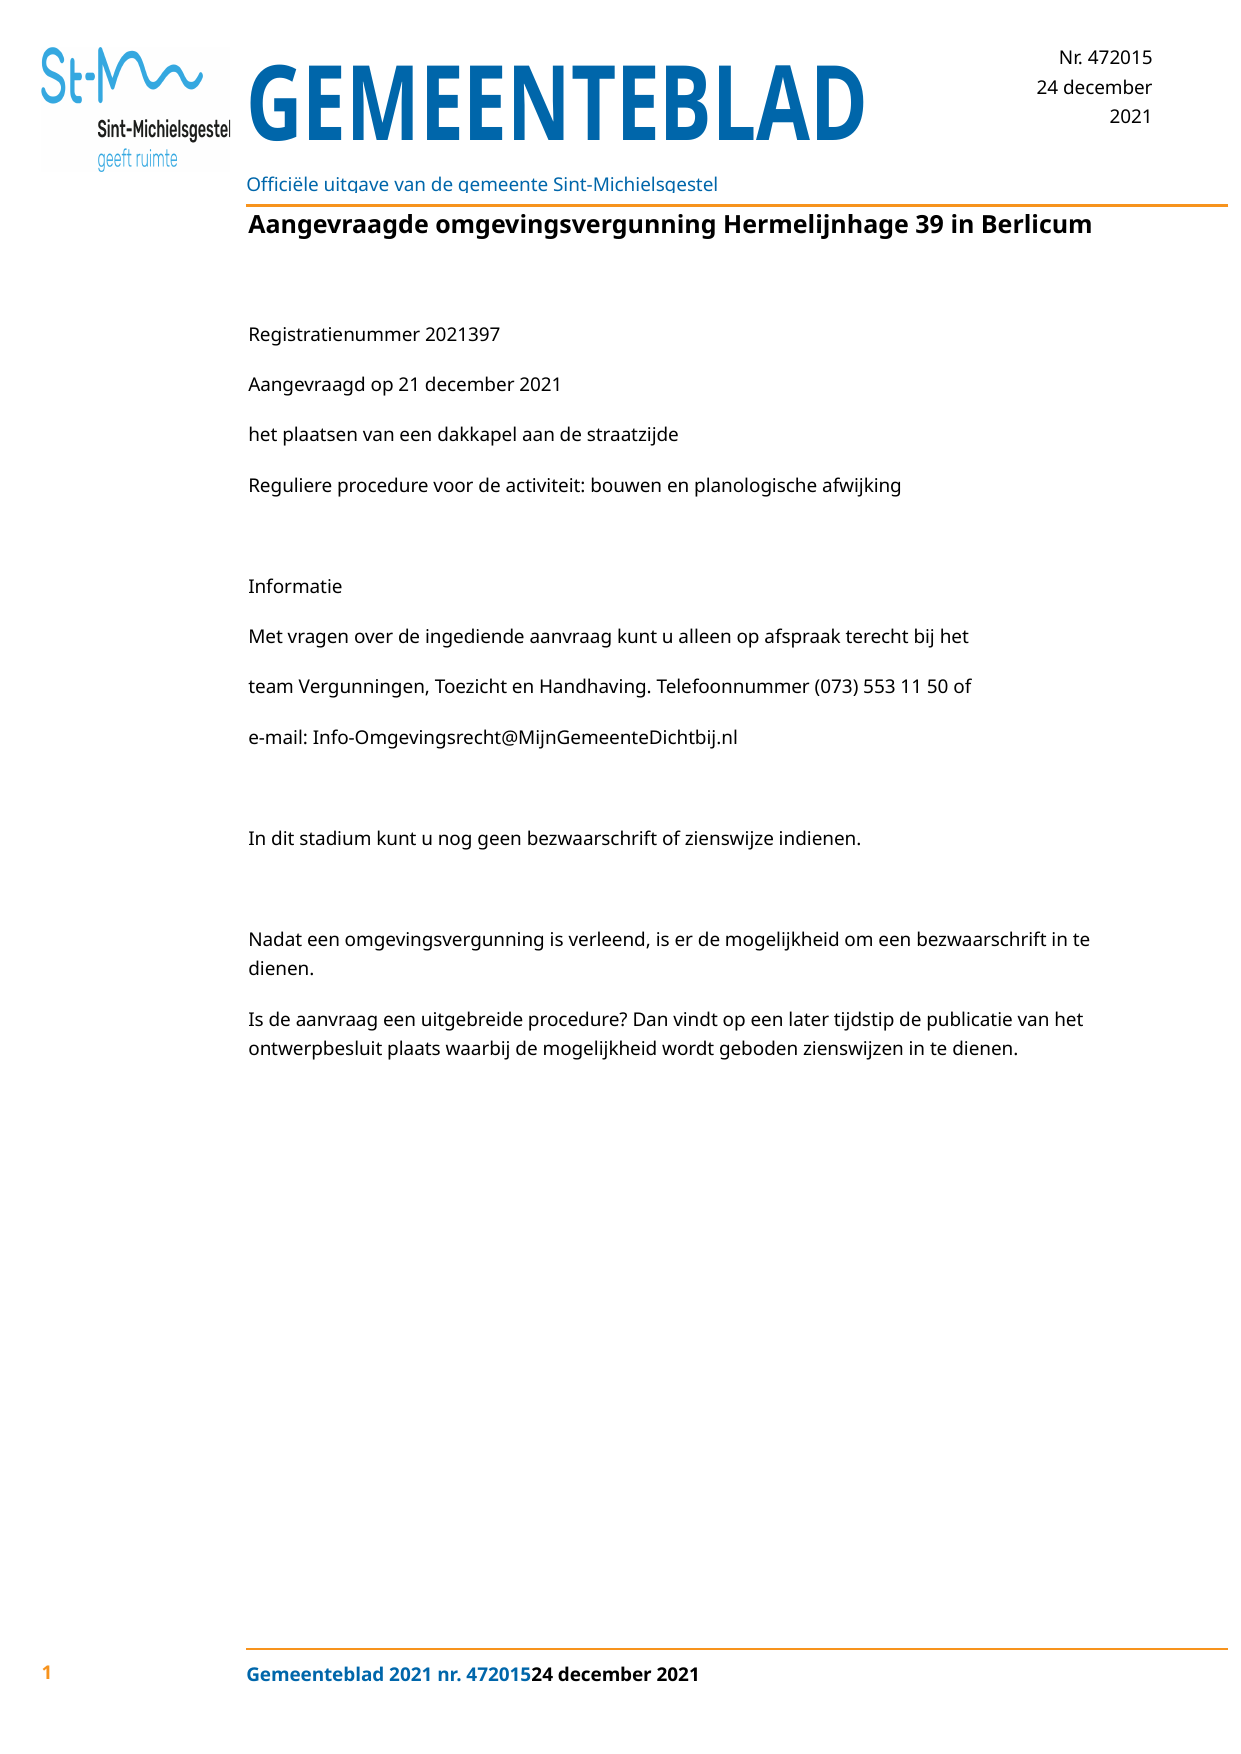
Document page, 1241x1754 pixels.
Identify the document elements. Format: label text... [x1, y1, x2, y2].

text Nadat een omgevingsvergunning is verleend, is er de mogelijkheid om een bezwaarschrift in te dienen. [248, 926, 1152, 981]
text Registratienummer 2021397 [248, 321, 1152, 346]
text In dit stadium kunt u nog geen bezwaarschrift of zienswijze indienen. [248, 825, 1152, 851]
text Reguliere procedure voor de activiteit: bouwen en planologische afwijking [248, 472, 1152, 498]
text Aangevraagd op 21 december 2021 [248, 371, 1152, 397]
text Met vragen over de ingediende aanvraag kunt u alleen op afspraak terecht bij het [248, 623, 1152, 649]
text e-mail: Info-Omgevingsrecht@MijnGemeenteDichtbij.nl [248, 724, 1152, 750]
text het plaatsen van een dakkapel aan de straatzijde [248, 422, 1152, 447]
text Aangevraagde omgevingsvergunning Hermelijnhage 39 in Berlicum [248, 207, 1152, 241]
text team Vergunningen, Toezicht en Handhaving. Telefoonnummer (073) 553 11 50 of [248, 674, 1152, 699]
text Is de aanvraag een uitgebreide procedure? Dan vindt op een later tijdstip de publicatie van het ontwerpbesluit plaats waarbij de mogelijkheid wordt geboden zienswijzen in te dienen. [248, 1006, 1152, 1061]
picture [41, 47, 231, 172]
text Informatie [248, 573, 1152, 598]
